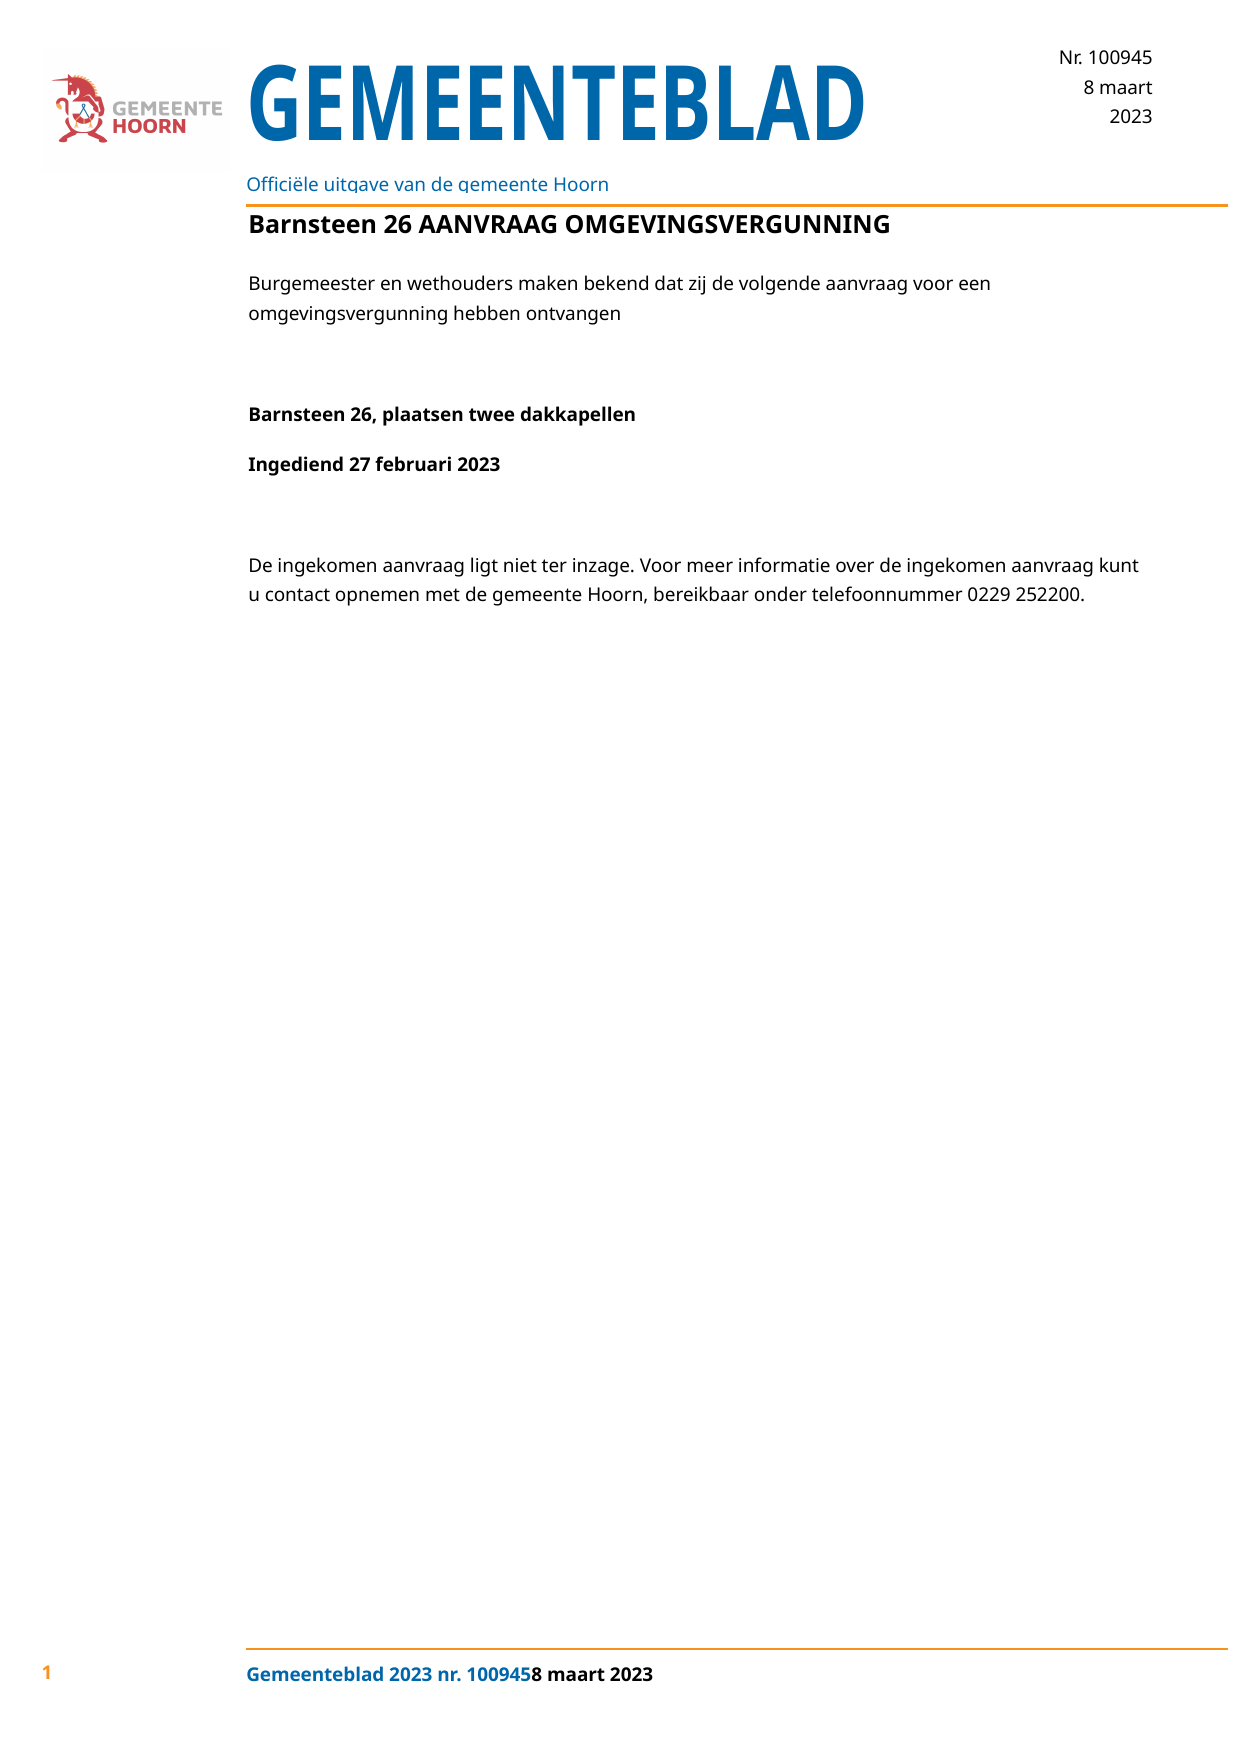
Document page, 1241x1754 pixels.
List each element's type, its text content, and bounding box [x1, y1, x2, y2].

text Barnsteen 26, plaatsen twee dakkapellen [248, 401, 1152, 426]
text Burgemeester en wethouders maken bekend dat zij de volgende aanvraag voor een omgevingsvergunning hebben ontvangen [248, 270, 1152, 326]
text De ingekomen aanvraag ligt niet ter inzage. Voor meer informatie over de ingekomen aanvraag kunt u contact opnemen met de gemeente Hoorn, bereikbaar onder telefoonnummer 0229 252200. [248, 552, 1152, 607]
text Ingediend 27 februari 2023 [248, 451, 1152, 477]
text Barnsteen 26 AANVRAAG OMGEVINGSVERGUNNING [248, 207, 1152, 241]
picture [41, 47, 231, 172]
